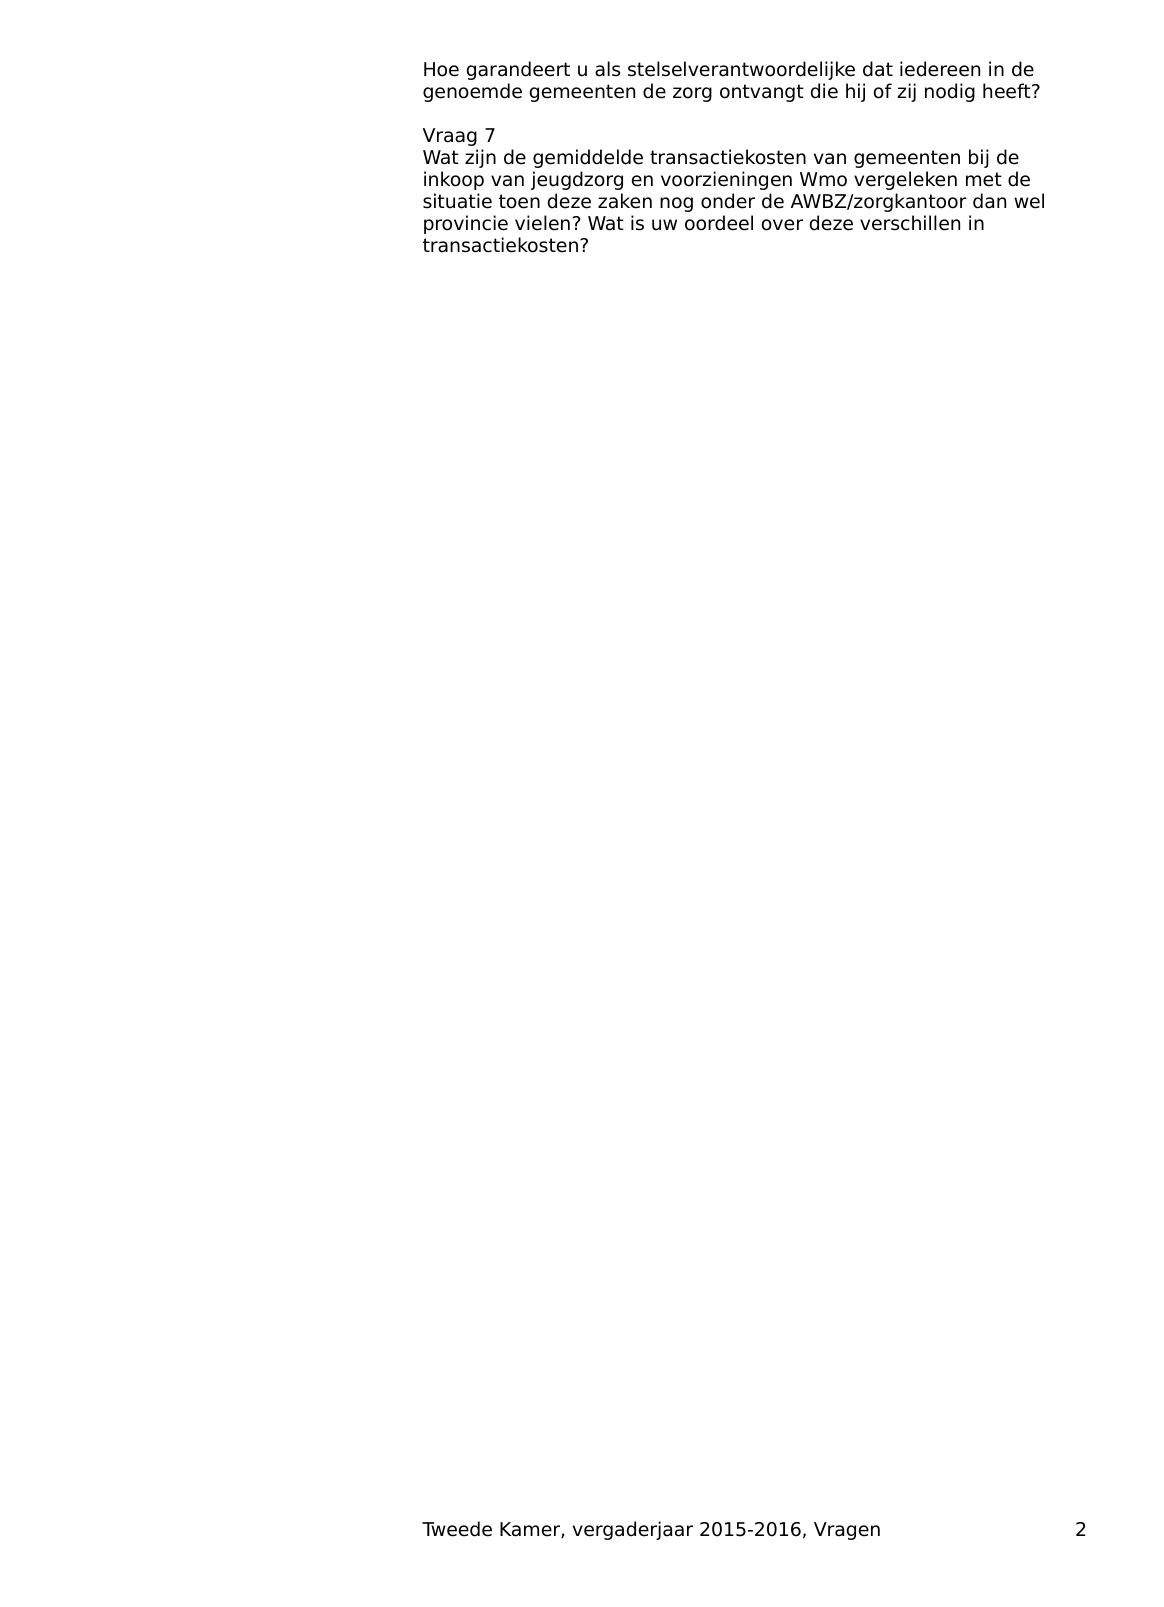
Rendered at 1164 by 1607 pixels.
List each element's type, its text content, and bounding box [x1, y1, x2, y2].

text Wat zijn de gemiddelde transactiekosten van gemeenten bij de inkoop van jeugdzorg en voorzieningen Wmo vergeleken met de situatie toen deze zaken nog onder de AWBZ/zorgkantoor dan wel provincie vielen? Wat is uw oordeel over deze verschillen in transactiekosten? [422, 147, 1087, 257]
text Hoe garandeert u als stelselverantwoordelijke dat iedereen in de genoemde gemeenten de zorg ontvangt die hij of zij nodig heeft? [422, 59, 1087, 103]
text Vraag 7 [422, 125, 1087, 147]
